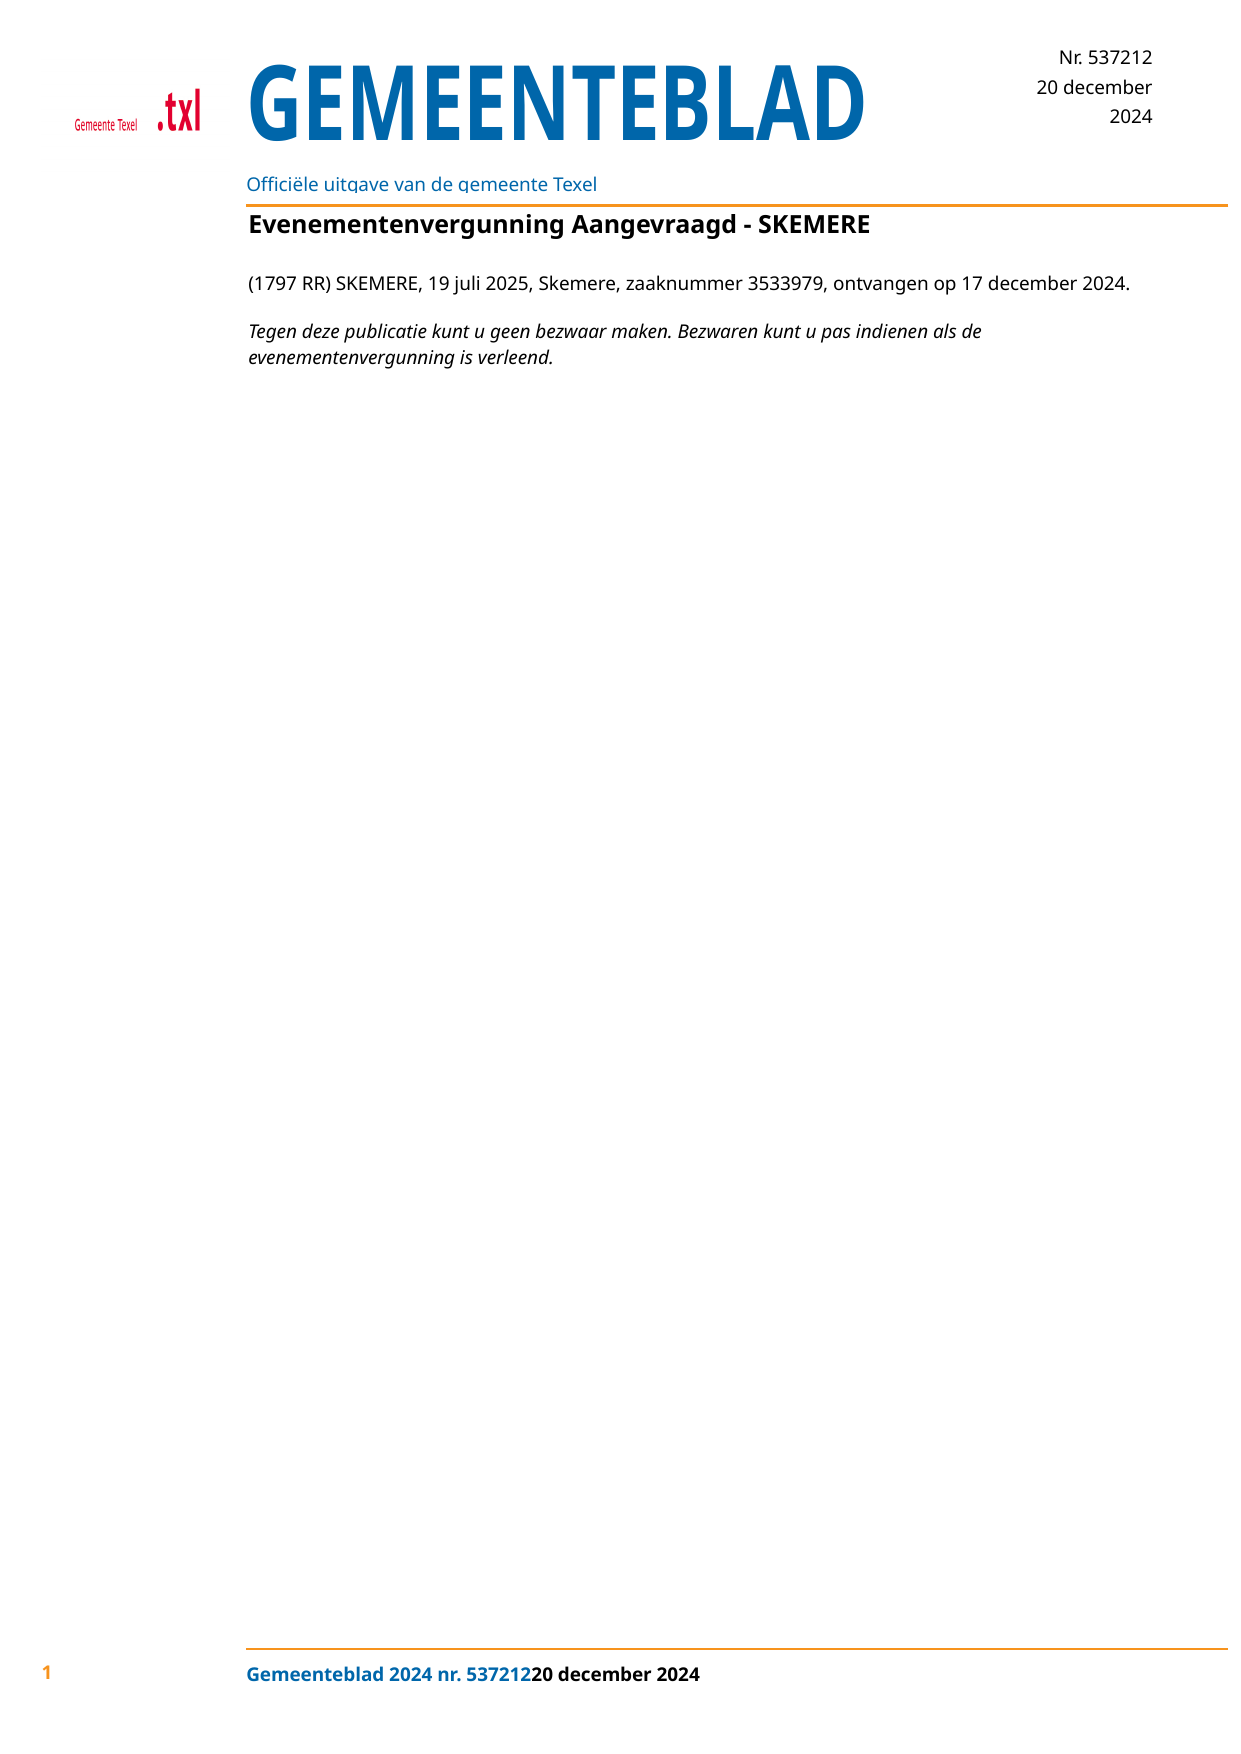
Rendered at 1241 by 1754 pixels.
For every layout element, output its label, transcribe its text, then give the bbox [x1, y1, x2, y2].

text Evenementenvergunning Aangevraagd - SKEMERE [248, 207, 1152, 241]
text (1797 RR) SKEMERE, 19 juli 2025, Skemere, zaaknummer 3533979, ontvangen op 17 december 2024. [248, 270, 1152, 296]
text Tegen deze publicatie kunt u geen bezwaar maken. Bezwaren kunt u pas indienen als de evenementenvergunning is verleend. [248, 318, 1152, 369]
picture [41, 47, 231, 172]
